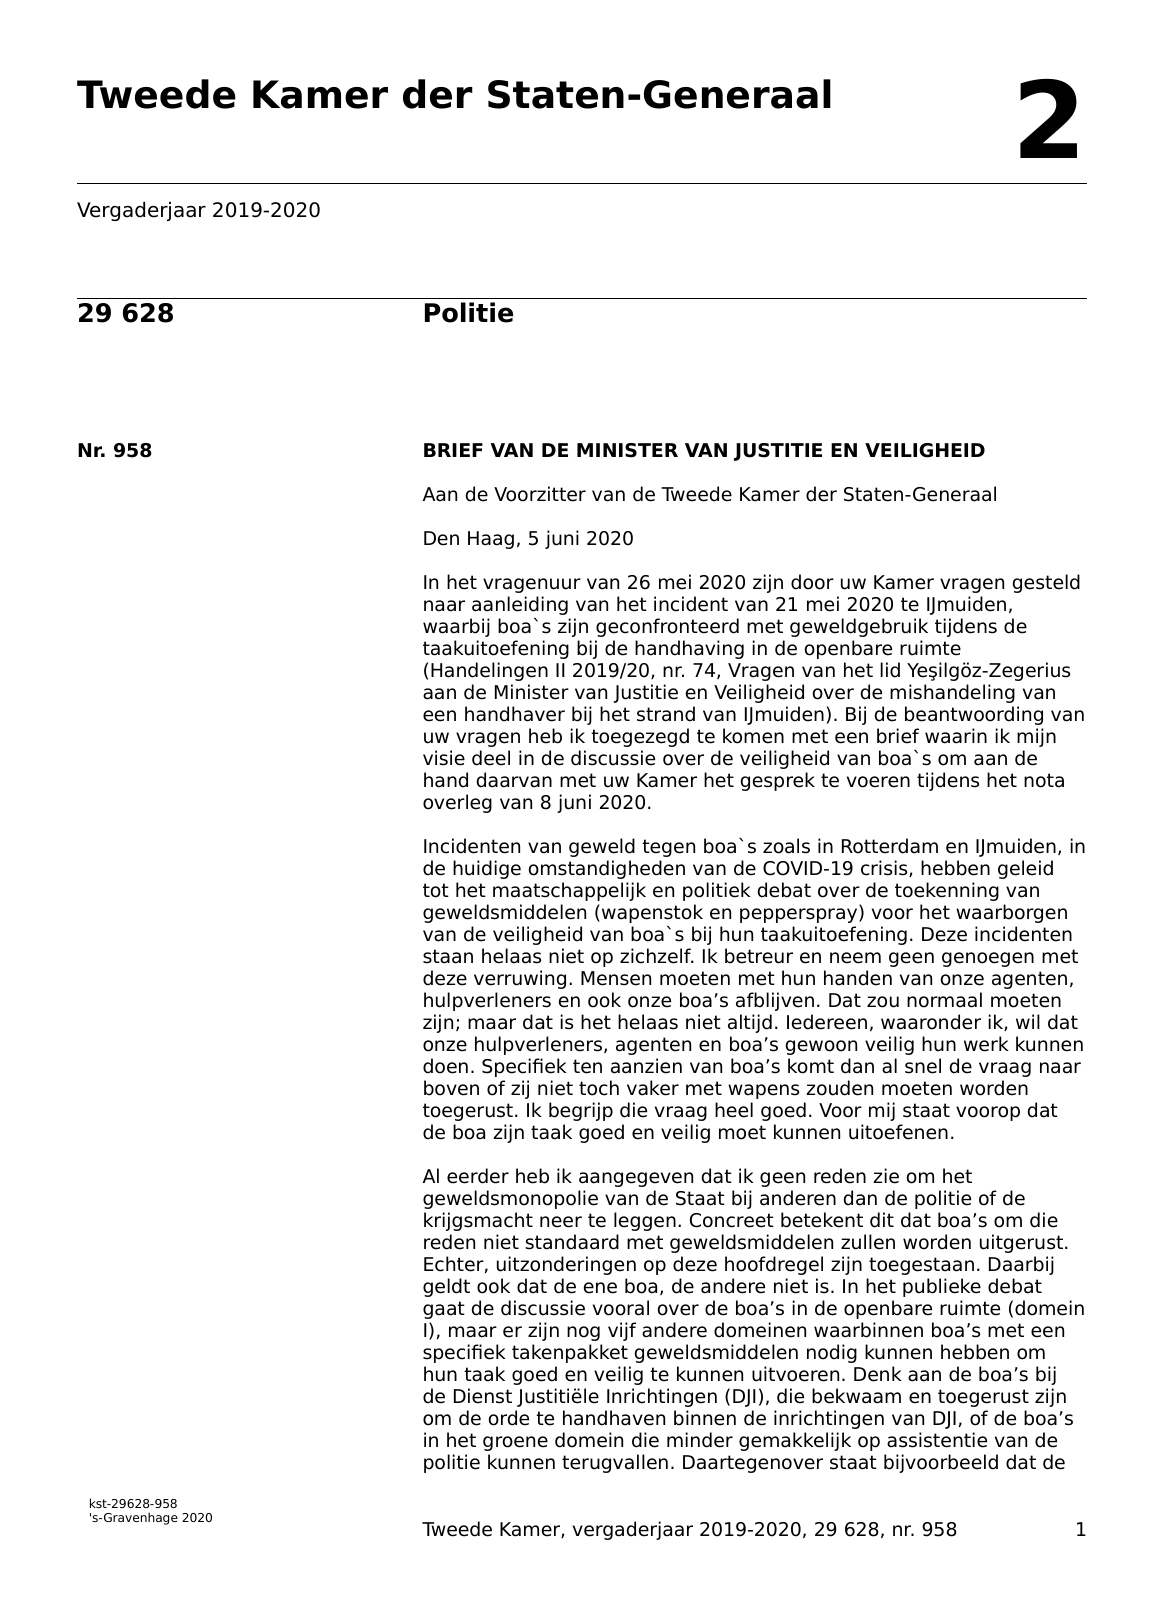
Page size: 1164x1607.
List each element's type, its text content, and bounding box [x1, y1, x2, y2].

subtitle 29 628 Politie [77, 299, 1087, 329]
table_cell Vergaderjaar 2019-2020 [77, 184, 1087, 298]
text 's-Gravenhage 2020 [88, 1511, 323, 1525]
table_header Tweede Kamer der Staten-Generaal [77, 59, 886, 183]
subtitle Nr. 958 BRIEF VAN DE MINISTER VAN JUSTITIE EN VEILIGHEID [77, 440, 1087, 462]
text Incidenten van geweld tegen boa`s zoals in Rotterdam en IJmuiden, in de huidige omstandigheden van de COVID-19 crisis, hebben geleid tot het maatschappelijk en politiek debat over de toekenning van geweldsmiddelen (wapenstok en pepperspray) voor het waarborgen van de veiligheid van boa`s bij hun taakuitoefening. Deze incidenten staan helaas niet op zichzelf. Ik betreur en neem geen genoegen met deze verruwing. Mensen moeten met hun handen van onze agenten, hulpverleners en ook onze boa’s afblijven. Dat zou normaal moeten zijn; maar dat is het helaas niet altijd. Iedereen, waaronder ik, wil dat onze hulpverleners, agenten en boa’s gewoon veilig hun werk kunnen doen. Specifiek ten aanzien van boa’s komt dan al snel de vraag naar boven of zij niet toch vaker met wapens zouden moeten worden toegerust. Ik begrijp die vraag heel goed. Voor mij staat voorop dat de boa zijn taak goed en veilig moet kunnen uitoefenen. [422, 836, 1087, 1144]
table_header 2 [886, 59, 1087, 183]
text kst-29628-958 [88, 1497, 323, 1511]
text In het vragenuur van 26 mei 2020 zijn door uw Kamer vragen gesteld naar aanleiding van het incident van 21 mei 2020 te IJmuiden, waarbij boa`s zijn geconfronteerd met geweldgebruik tijdens de taakuitoefening bij de handhaving in de openbare ruimte (Handelingen II 2019/20, nr. 74, Vragen van het lid Yeşilgöz-Zegerius aan de Minister van Justitie en Veiligheid over de mishandeling van een handhaver bij het strand van IJmuiden). Bij de beantwoording van uw vragen heb ik toegezegd te komen met een brief waarin ik mijn visie deel in de discussie over de veiligheid van boa`s om aan de hand daarvan met uw Kamer het gesprek te voeren tijdens het nota overleg van 8 juni 2020. [422, 572, 1087, 814]
text Aan de Voorzitter van de Tweede Kamer der Staten-Generaal [422, 484, 1087, 506]
text Al eerder heb ik aangegeven dat ik geen reden zie om het geweldsmonopolie van de Staat bij anderen dan de politie of de krijgsmacht neer te leggen. Concreet betekent dit dat boa’s om die reden niet standaard met geweldsmiddelen zullen worden uitgerust. Echter, uitzonderingen op deze hoofdregel zijn toegestaan. Daarbij geldt ook dat de ene boa, de andere niet is. In het publieke debat gaat de discussie vooral over de boa’s in de openbare ruimte (domein I), maar er zijn nog vijf andere domeinen waarbinnen boa’s met een specifiek takenpakket geweldsmiddelen nodig kunnen hebben om hun taak goed en veilig te kunnen uitvoeren. Denk aan de boa’s bij de Dienst Justitiële Inrichtingen (DJI), die bekwaam en toegerust zijn om de orde te handhaven binnen de inrichtingen van DJI, of de boa’s in het groene domein die minder gemakkelijk op assistentie van de politie kunnen terugvallen. Daartegenover staat bijvoorbeeld dat de [422, 1166, 1087, 1474]
text Den Haag, 5 juni 2020 [422, 528, 1087, 550]
